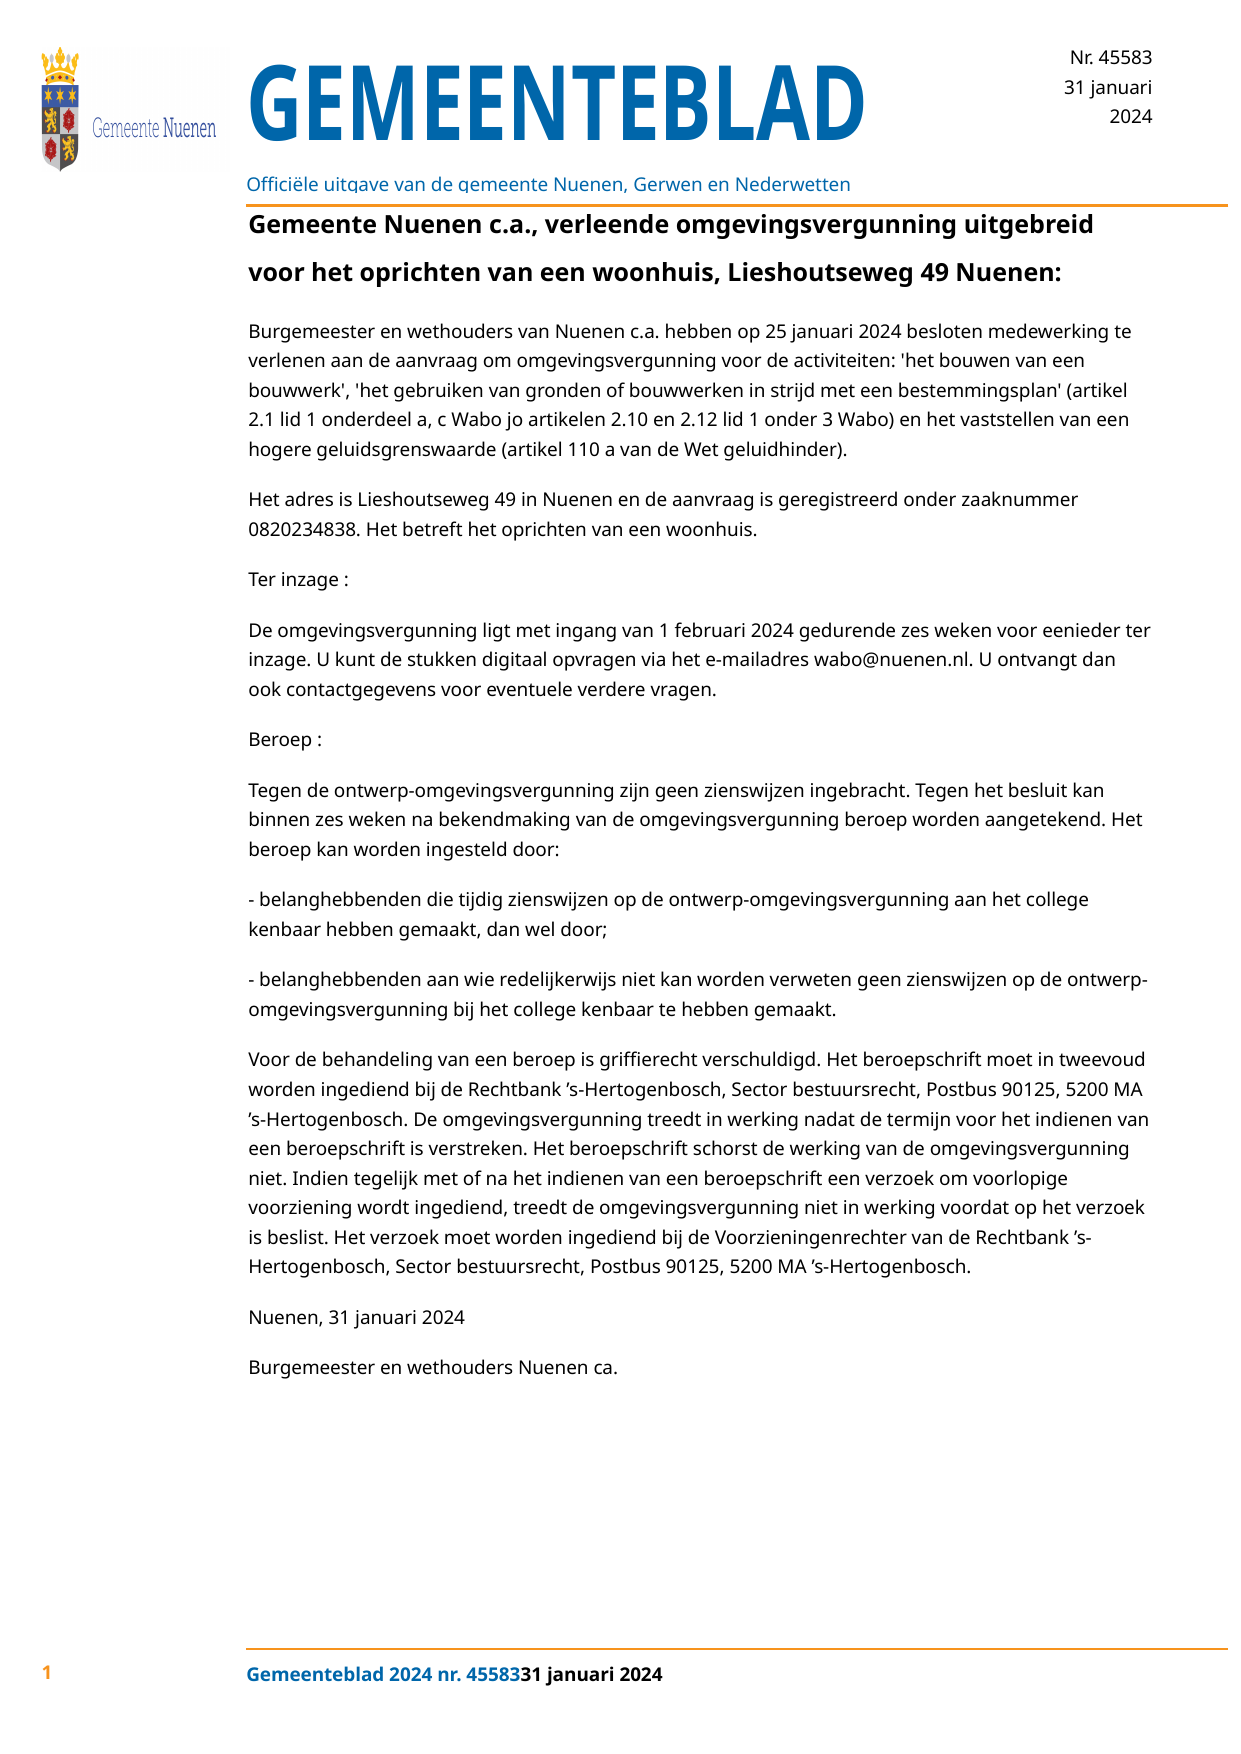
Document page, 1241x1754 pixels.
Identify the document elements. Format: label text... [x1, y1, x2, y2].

picture [41, 47, 231, 172]
text De omgevingsvergunning ligt met ingang van 1 februari 2024 gedurende zes weken voor eenieder ter inzage. U kunt de stukken digitaal opvragen via het e-mailadres wabo@nuenen.nl. U ontvangt dan ook contactgegevens voor eventuele verdere vragen. [248, 617, 1152, 702]
text Gemeente Nuenen c.a., verleende omgevingsvergunning uitgebreid voor het oprichten van een woonhuis, Lieshoutseweg 49 Nuenen: [248, 207, 1152, 288]
text Tegen de ontwerp-omgevingsvergunning zijn geen zienswijzen ingebracht. Tegen het besluit kan binnen zes weken na bekendmaking van de omgevingsvergunning beroep worden aangetekend. Het beroep kan worden ingesteld door: [248, 777, 1152, 862]
text Beroep : [248, 727, 1152, 752]
text Nuenen, 31 januari 2024 [248, 1304, 1152, 1330]
text Burgemeester en wethouders van Nuenen c.a. hebben op 25 januari 2024 besloten medewerking te verlenen aan de aanvraag om omgevingsvergunning voor de activiteiten: 'het bouwen van een bouwwerk', 'het gebruiken van gronden of bouwwerken in strijd met een bestemmingsplan' (artikel 2.1 lid 1 onderdeel a, c Wabo jo artikelen 2.10 en 2.12 lid 1 onder 3 Wabo) en het vaststellen van een hogere geluidsgrenswaarde (artikel 110 a van de Wet geluidhinder). [248, 318, 1152, 462]
text Het adres is Lieshoutseweg 49 in Nuenen en de aanvraag is geregistreerd onder zaaknummer 0820234838. Het betreft het oprichten van een woonhuis. [248, 487, 1152, 542]
text - belanghebbenden aan wie redelijkerwijs niet kan worden verweten geen zienswijzen op de ontwerp-omgevingsvergunning bij het college kenbaar te hebben gemaakt. [248, 967, 1152, 1022]
text Voor de behandeling van een beroep is griffierecht verschuldigd. Het beroepschrift moet in tweevoud worden ingediend bij de Rechtbank ’s-Hertogenbosch, Sector bestuursrecht, Postbus 90125, 5200 MA ’s-Hertogenbosch. De omgevingsvergunning treedt in werking nadat de termijn voor het indienen van een beroepschrift is verstreken. Het beroepschrift schorst de werking van de omgevingsvergunning niet. Indien tegelijk met of na het indienen van een beroepschrift een verzoek om voorlopige voorziening wordt ingediend, treedt de omgevingsvergunning niet in werking voordat op het verzoek is beslist. Het verzoek moet worden ingediend bij de Voorzieningenrechter van de Rechtbank ’s-Hertogenbosch, Sector bestuursrecht, Postbus 90125, 5200 MA ’s-Hertogenbosch. [248, 1047, 1152, 1279]
text - belanghebbenden die tijdig zienswijzen op de ontwerp-omgevingsvergunning aan het college kenbaar hebben gemaakt, dan wel door; [248, 887, 1152, 942]
text Ter inzage : [248, 567, 1152, 592]
text Burgemeester en wethouders Nuenen ca. [248, 1354, 1152, 1380]
